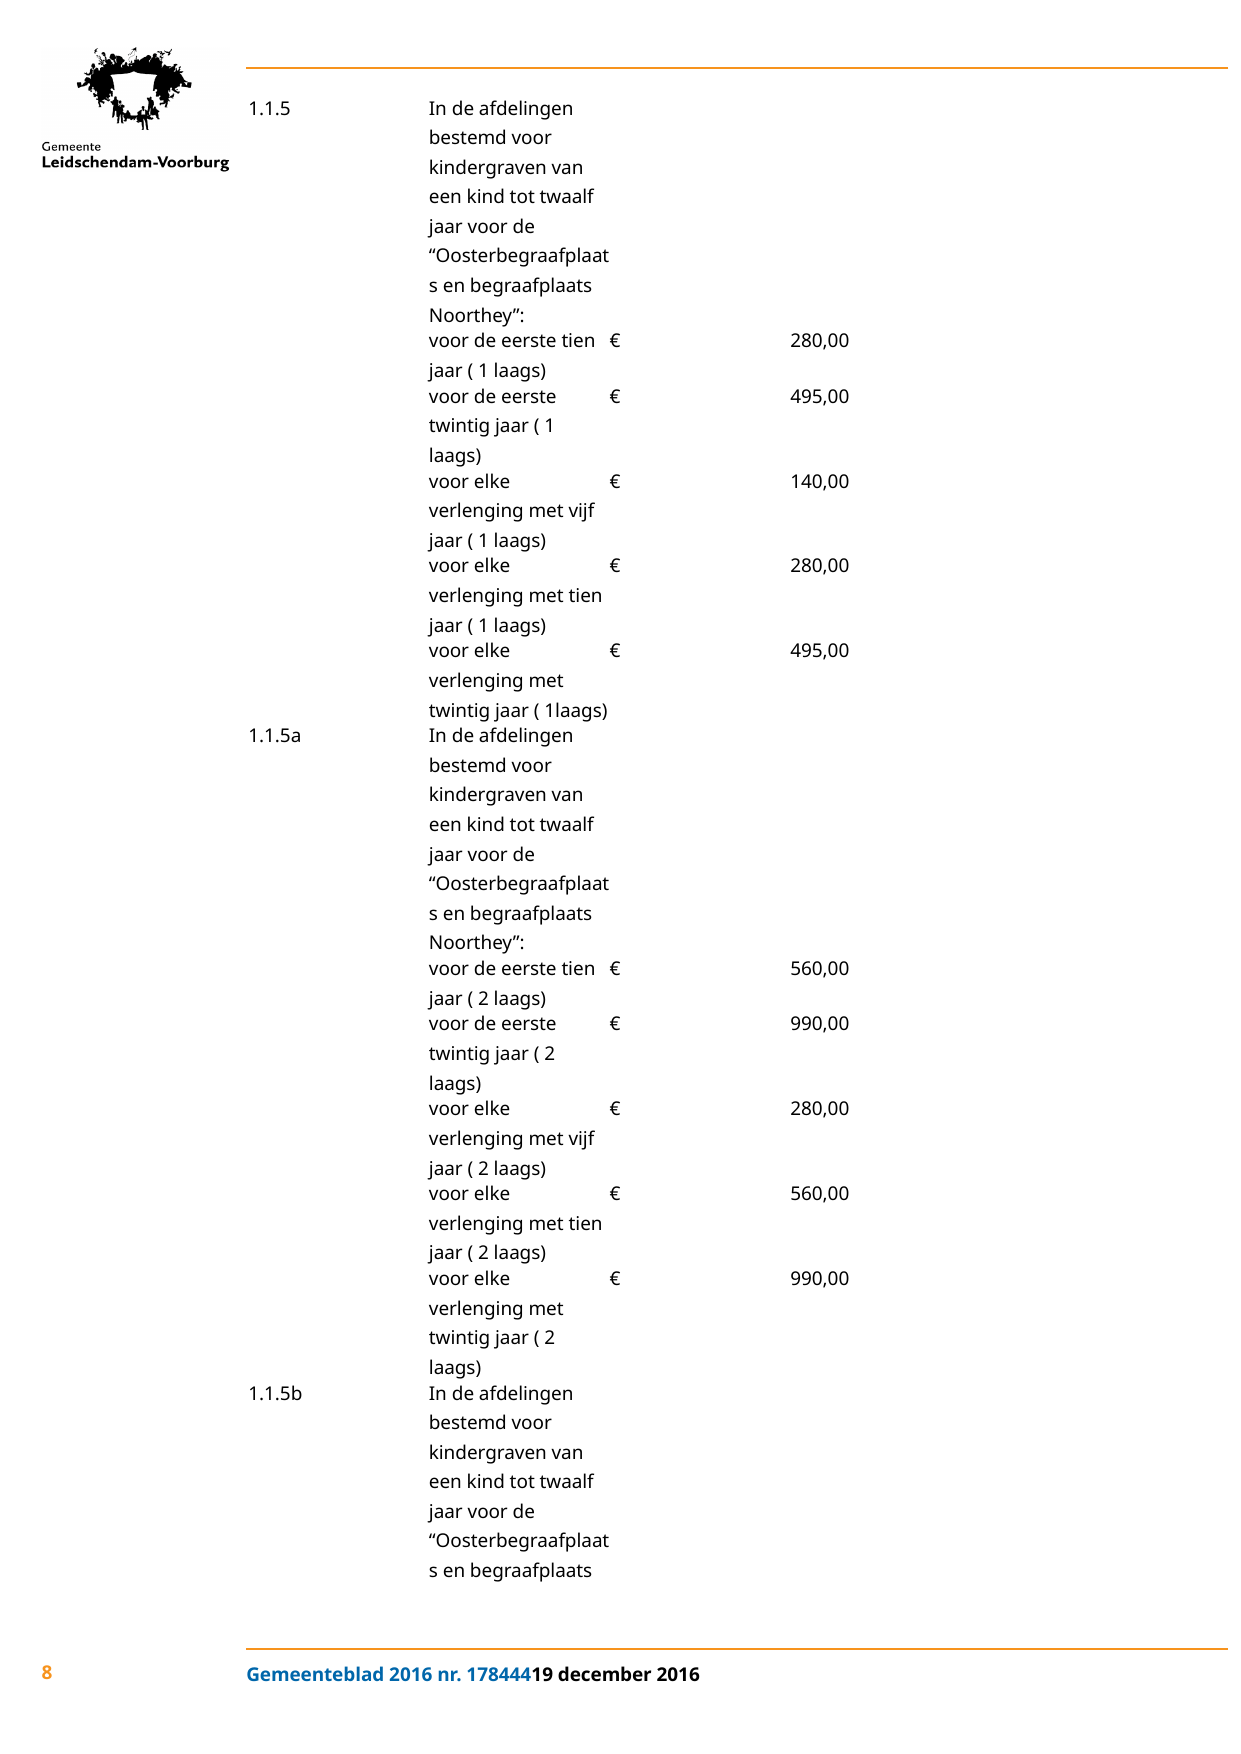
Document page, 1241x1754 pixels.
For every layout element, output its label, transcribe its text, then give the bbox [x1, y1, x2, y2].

table_cell 495,00 [790, 638, 971, 722]
table_cell 140,00 [790, 468, 971, 553]
table_cell € [609, 1011, 790, 1096]
table_cell [971, 1180, 1152, 1265]
table_cell 1.1.5 [248, 95, 429, 328]
table_cell voor elke verlenging met vijf jaar ( 1 laags) [429, 468, 609, 553]
table_cell € [609, 1265, 790, 1380]
table_cell 280,00 [790, 553, 971, 638]
table_cell voor de eerste twintig jaar ( 2 laags) [429, 1011, 609, 1096]
table_cell In de afdelingen bestemd voor kindergraven van een kind tot twaalf jaar voor de “Oosterbegraafplaats en begraafplaats Noorthey”: [429, 723, 609, 955]
table_cell voor de eerste tien jaar ( 1 laags) [429, 328, 609, 383]
table_cell 280,00 [790, 1096, 971, 1180]
table_cell [609, 95, 790, 328]
table_cell [971, 468, 1152, 553]
table_cell 1.1.5a [248, 723, 429, 955]
table_cell 560,00 [790, 1180, 971, 1265]
table_cell € [609, 638, 790, 722]
table_cell [971, 1265, 1152, 1380]
table_cell In de afdelingen bestemd voor kindergraven van een kind tot twaalf jaar voor de “Oosterbegraafplaats en begraafplaats [429, 1380, 609, 1583]
table_cell [248, 1011, 429, 1096]
table_cell [790, 1380, 971, 1583]
table_cell voor elke verlenging met tien jaar ( 1 laags) [429, 553, 609, 638]
table_cell [248, 638, 429, 722]
table_cell [248, 1265, 429, 1380]
table_cell 495,00 [790, 383, 971, 468]
table_cell [790, 723, 971, 955]
table_cell [248, 328, 429, 383]
table_cell [248, 553, 429, 638]
table_cell € [609, 553, 790, 638]
table_cell [248, 1180, 429, 1265]
table_cell [248, 383, 429, 468]
table_cell [971, 553, 1152, 638]
table_cell [971, 1096, 1152, 1180]
table_cell [971, 1380, 1152, 1583]
table_cell € [609, 1180, 790, 1265]
table_cell [971, 638, 1152, 722]
table_cell € [609, 955, 790, 1011]
table_cell € [609, 328, 790, 383]
table_cell voor de eerste tien jaar ( 2 laags) [429, 955, 609, 1011]
table_cell [609, 723, 790, 955]
table_cell voor de eerste twintig jaar ( 1 laags) [429, 383, 609, 468]
table_cell [609, 1380, 790, 1583]
table_cell € [609, 1096, 790, 1180]
table_cell 990,00 [790, 1265, 971, 1380]
table_cell [971, 328, 1152, 383]
table_cell [248, 468, 429, 553]
table_cell voor elke verlenging met vijf jaar ( 2 laags) [429, 1096, 609, 1180]
table_cell € [609, 383, 790, 468]
table_cell In de afdelingen bestemd voor kindergraven van een kind tot twaalf jaar voor de “Oosterbegraafplaats en begraafplaats Noorthey”: [429, 95, 609, 328]
table_cell [971, 955, 1152, 1011]
table_cell 990,00 [790, 1011, 971, 1096]
table_cell 1.1.5b [248, 1380, 429, 1583]
table_cell [971, 723, 1152, 955]
table_cell 280,00 [790, 328, 971, 383]
table_cell [971, 1011, 1152, 1096]
table_cell voor elke verlenging met tien jaar ( 2 laags) [429, 1180, 609, 1265]
table_cell 560,00 [790, 955, 971, 1011]
table_cell € [609, 468, 790, 553]
table_cell [971, 383, 1152, 468]
table_cell voor elke verlenging met twintig jaar ( 2 laags) [429, 1265, 609, 1380]
table_cell [248, 1096, 429, 1180]
table_cell [971, 95, 1152, 328]
table_cell voor elke verlenging met twintig jaar ( 1laags) [429, 638, 609, 722]
table_cell [790, 95, 971, 328]
picture [41, 47, 231, 172]
table_cell [248, 955, 429, 1011]
